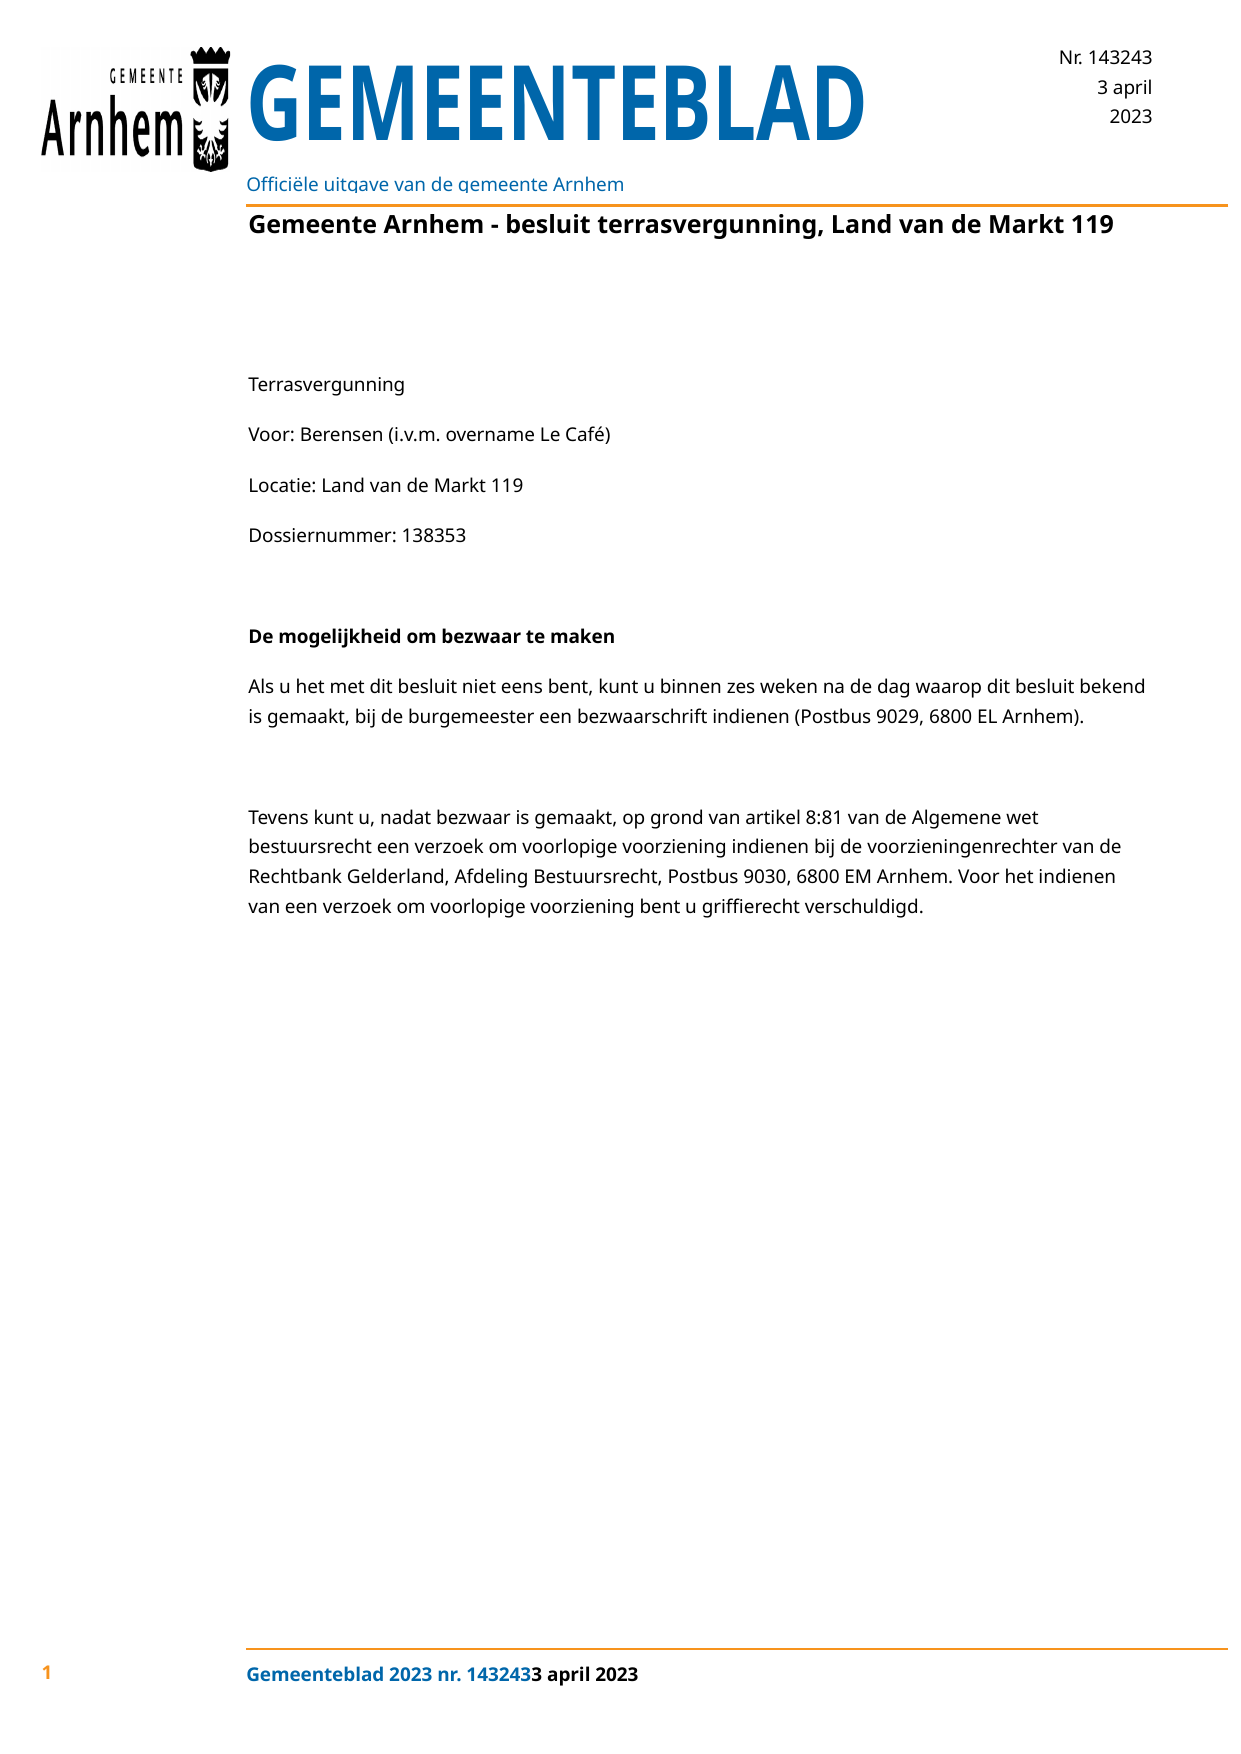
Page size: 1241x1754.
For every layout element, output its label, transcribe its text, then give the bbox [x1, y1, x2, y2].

text Gemeente Arnhem - besluit terrasvergunning, Land van de Markt 119 [248, 207, 1152, 241]
text Dossiernummer: 138353 [248, 522, 1152, 548]
picture [41, 47, 231, 172]
text Locatie: Land van de Markt 119 [248, 472, 1152, 498]
text De mogelijkheid om bezwaar te maken [248, 623, 1152, 649]
text Voor: Berensen (i.v.m. overname Le Café) [248, 422, 1152, 447]
text Tevens kunt u, nadat bezwaar is gemaakt, op grond van artikel 8:81 van de Algemene wet bestuursrecht een verzoek om voorlopige voorziening indienen bij de voorzieningenrechter van de Rechtbank Gelderland, Afdeling Bestuursrecht, Postbus 9030, 6800 EM Arnhem. Voor het indienen van een verzoek om voorlopige voorziening bent u griffierecht verschuldigd. [248, 804, 1152, 918]
text Als u het met dit besluit niet eens bent, kunt u binnen zes weken na de dag waarop dit besluit bekend is gemaakt, bij de burgemeester een bezwaarschrift indienen (Postbus 9029, 6800 EL Arnhem). [248, 674, 1152, 729]
text Terrasvergunning [248, 371, 1152, 397]
